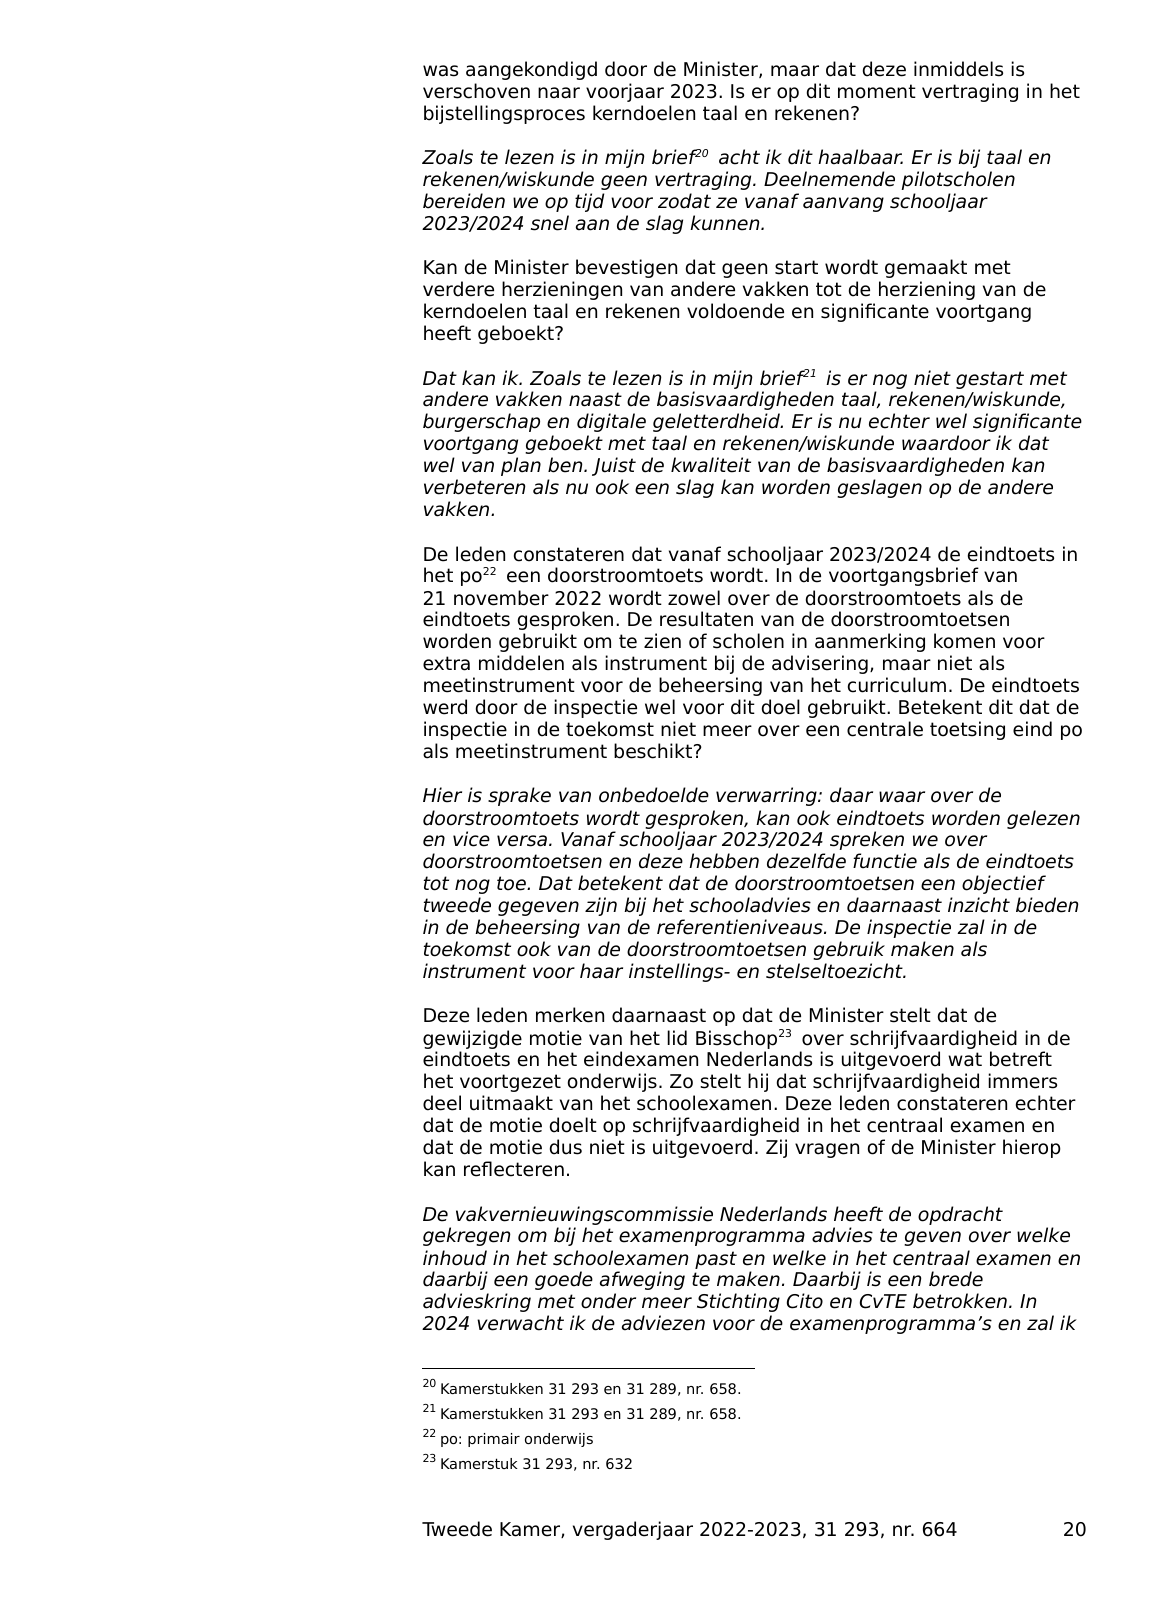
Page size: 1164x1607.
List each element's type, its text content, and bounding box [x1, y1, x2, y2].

text De leden constateren dat vanaf schooljaar 2023/2024 de eindtoets in het po een doorstroomtoets wordt. In de voortgangsbrief van 21 november 2022 wordt zowel over de doorstroomtoets als de eindtoets gesproken. De resultaten van de doorstroomtoetsen worden gebruikt om te zien of scholen in aanmerking komen voor extra middelen als instrument bij de advisering, maar niet als meetinstrument voor de beheersing van het curriculum. De eindtoets werd door de inspectie wel voor dit doel gebruikt. Betekent dit dat de inspectie in de toekomst niet meer over een centrale toetsing eind po als meetinstrument beschikt? [422, 543, 1087, 763]
text Dat kan ik. Zoals te lezen is in mijn brief is er nog niet gestart met andere vakken naast de basisvaardigheden taal, rekenen/wiskunde, burgerschap en digitale geletterdheid. Er is nu echter wel significante voortgang geboekt met taal en rekenen/wiskunde waardoor ik dat wel van plan ben. Juist de kwaliteit van de basisvaardigheden kan verbeteren als nu ook een slag kan worden geslagen op de andere vakken. [422, 367, 1087, 521]
text Kan de Minister bevestigen dat geen start wordt gemaakt met verdere herzieningen van andere vakken tot de herziening van de kerndoelen taal en rekenen voldoende en significante voortgang heeft geboekt? [422, 257, 1087, 345]
text De vakvernieuwingscommissie Nederlands heeft de opdracht gekregen om bij het examenprogramma advies te geven over welke inhoud in het schoolexamen past en welke in het centraal examen en daarbij een goede afweging te maken. Daarbij is een brede advieskring met onder meer Stichting Cito en CvTE betrokken. In 2024 verwacht ik de adviezen voor de examenprogramma’s en zal ik [422, 1203, 1087, 1335]
text Kamerstuk 31 293, nr. 632 [422, 1452, 1087, 1474]
text po: primair onderwijs [422, 1427, 1087, 1449]
text Zoals te lezen is in mijn brief acht ik dit haalbaar. Er is bij taal en rekenen/wiskunde geen vertraging. Deelnemende pilotscholen bereiden we op tijd voor zodat ze vanaf aanvang schooljaar 2023/2024 snel aan de slag kunnen. [422, 147, 1087, 235]
text Kamerstukken 31 293 en 31 289, nr. 658. [422, 1377, 1087, 1399]
text Kamerstukken 31 293 en 31 289, nr. 658. [422, 1402, 1087, 1424]
text was aangekondigd door de Minister, maar dat deze inmiddels is verschoven naar voorjaar 2023. Is er op dit moment vertraging in het bijstellingsproces kerndoelen taal en rekenen? [422, 59, 1087, 125]
text Deze leden merken daarnaast op dat de Minister stelt dat de gewijzigde motie van het lid Bisschop over schrijfvaardigheid in de eindtoets en het eindexamen Nederlands is uitgevoerd wat betreft het voortgezet onderwijs. Zo stelt hij dat schrijfvaardigheid immers deel uitmaakt van het schoolexamen. Deze leden constateren echter dat de motie doelt op schrijfvaardigheid in het centraal examen en dat de motie dus niet is uitgevoerd. Zij vragen of de Minister hierop kan reflecteren. [422, 1005, 1087, 1181]
text Hier is sprake van onbedoelde verwarring: daar waar over de doorstroomtoets wordt gesproken, kan ook eindtoets worden gelezen en vice versa. Vanaf schooljaar 2023/2024 spreken we over doorstroomtoetsen en deze hebben dezelfde functie als de eindtoets tot nog toe. Dat betekent dat de doorstroomtoetsen een objectief tweede gegeven zijn bij het schooladvies en daarnaast inzicht bieden in de beheersing van de referentieniveaus. De inspectie zal in de toekomst ook van de doorstroomtoetsen gebruik maken als instrument voor haar instellings- en stelseltoezicht. [422, 785, 1087, 983]
